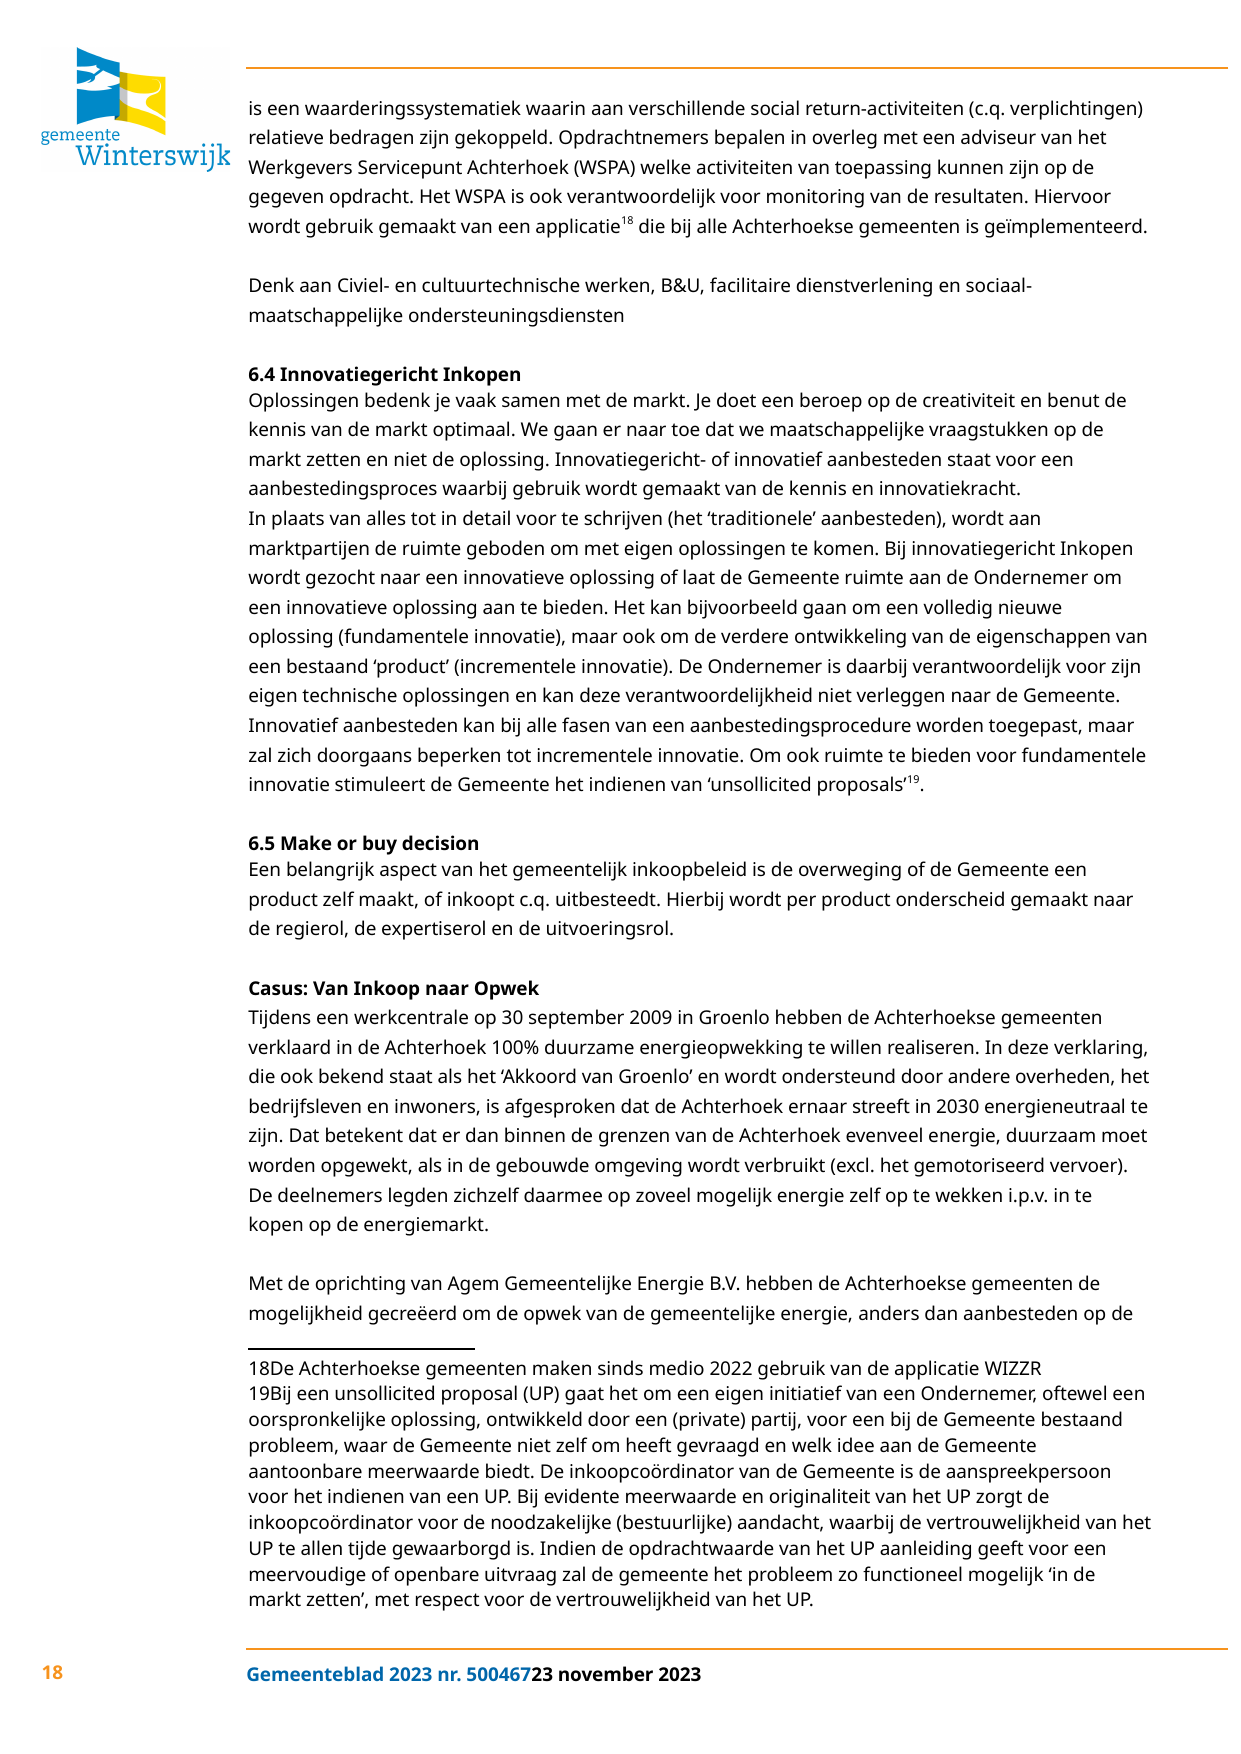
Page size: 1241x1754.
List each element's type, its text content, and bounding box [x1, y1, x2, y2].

text 6.5 Make or buy decision [248, 831, 1152, 856]
text Oplossingen bedenk je vaak samen met de markt. Je doet een beroep op de creativiteit en benut de kennis van de markt optimaal. We gaan er naar toe dat we maatschappelijke vraagstukken op de markt zetten en niet de oplossing. Innovatiegericht- of innovatief aanbesteden staat voor een aanbestedingsproces waarbij gebruik wordt gemaakt van de kennis en innovatiekracht. [248, 387, 1152, 501]
picture [41, 47, 231, 172]
text 6.4 Innovatiegericht Inkopen [248, 361, 1152, 387]
text In plaats van alles tot in detail voor te schrijven (het ‘traditionele’ aanbesteden), wordt aan marktpartijen de ruimte geboden om met eigen oplossingen te komen. Bij innovatiegericht Inkopen wordt gezocht naar een innovatieve oplossing of laat de Gemeente ruimte aan de Ondernemer om een innovatieve oplossing aan te bieden. Het kan bijvoorbeeld gaan om een volledig nieuwe oplossing (fundamentele innovatie), maar ook om de verdere ontwikkeling van de eigenschappen van een bestaand ‘product’ (incrementele innovatie). De Ondernemer is daarbij verantwoordelijk voor zijn eigen technische oplossingen en kan deze verantwoordelijkheid niet verleggen naar de Gemeente. Innovatief aanbesteden kan bij alle fasen van een aanbestedingsprocedure worden toegepast, maar zal zich doorgaans beperken tot incrementele innovatie. Om ook ruimte te bieden voor fundamentele innovatie stimuleert de Gemeente het indienen van ‘unsollicited proposals’. [248, 505, 1152, 797]
text Denk aan Civiel- en cultuurtechnische werken, B&U, facilitaire dienstverlening en sociaal- maatschappelijke ondersteuningsdiensten [248, 272, 1152, 328]
table_header Casus: Van Inkoop naar Opwek Tijdens een werkcentrale op 30 september 2009 in Groenlo hebben de Achterhoekse gemeenten verklaard in de Achterhoek 100% duurzame energieopwekking te willen realiseren. In deze verklaring, die ook bekend staat als het ‘Akkoord van Groenlo’ en wordt ondersteund door andere overheden, het bedrijfsleven en inwoners, is afgesproken dat de Achterhoek ernaar streeft in 2030 energieneutraal te zijn. Dat betekent dat er dan binnen de grenzen van de Achterhoek evenveel energie, duurzaam moet worden opgewekt, als in de gebouwde omgeving wordt verbruikt (excl. het gemotoriseerd vervoer). De deelnemers legden zichzelf daarmee op zoveel mogelijk energie zelf op te wekken i.p.v. in te kopen op de energiemarkt. Met de oprichting van Agem Gemeentelijke Energie B.V. hebben de Achterhoekse gemeenten de mogelijkheid gecreëerd om de opwek van de gemeentelijke energie, anders dan aanbesteden op de [248, 975, 1152, 1326]
text Een belangrijk aspect van het gemeentelijk inkoopbeleid is de overweging of de Gemeente een product zelf maakt, of inkoopt c.q. uitbesteedt. Hierbij wordt per product onderscheid gemaakt naar de regierol, de expertiserol en de uitvoeringsrol. [248, 856, 1152, 941]
text is een waarderingssystematiek waarin aan verschillende social return-activiteiten (c.q. verplichtingen) relatieve bedragen zijn gekoppeld. Opdrachtnemers bepalen in overleg met een adviseur van het Werkgevers Servicepunt Achterhoek (WSPA) welke activiteiten van toepassing kunnen zijn op de gegeven opdracht. Het WSPA is ook verantwoordelijk voor monitoring van de resultaten. Hiervoor wordt gebruik gemaakt van een applicatie die bij alle Achterhoekse gemeenten is geïmplementeerd. [248, 95, 1152, 239]
picture [225, 153, 231, 162]
text Bij een unsollicited proposal (UP) gaat het om een eigen initiatief van een Ondernemer, oftewel een oorspronkelijke oplossing, ontwikkeld door een (private) partij, voor een bij de Gemeente bestaand probleem, waar de Gemeente niet zelf om heeft gevraagd en welk idee aan de Gemeente aantoonbare meerwaarde biedt. De inkoopcoördinator van de Gemeente is de aanspreekpersoon voor het indienen van een UP. Bij evidente meerwaarde en originaliteit van het UP zorgt de inkoopcoördinator voor de noodzakelijke (bestuurlijke) aandacht, waarbij de vertrouwelijkheid van het UP te allen tijde gewaarborgd is. Indien de opdrachtwaarde van het UP aanleiding geeft voor een meervoudige of openbare uitvraag zal de gemeente het probleem zo functioneel mogelijk ‘in de markt zetten’, met respect voor de vertrouwelijkheid van het UP. [248, 1381, 1152, 1612]
text De Achterhoekse gemeenten maken sinds medio 2022 gebruik van de applicatie WIZZR [248, 1355, 1152, 1381]
